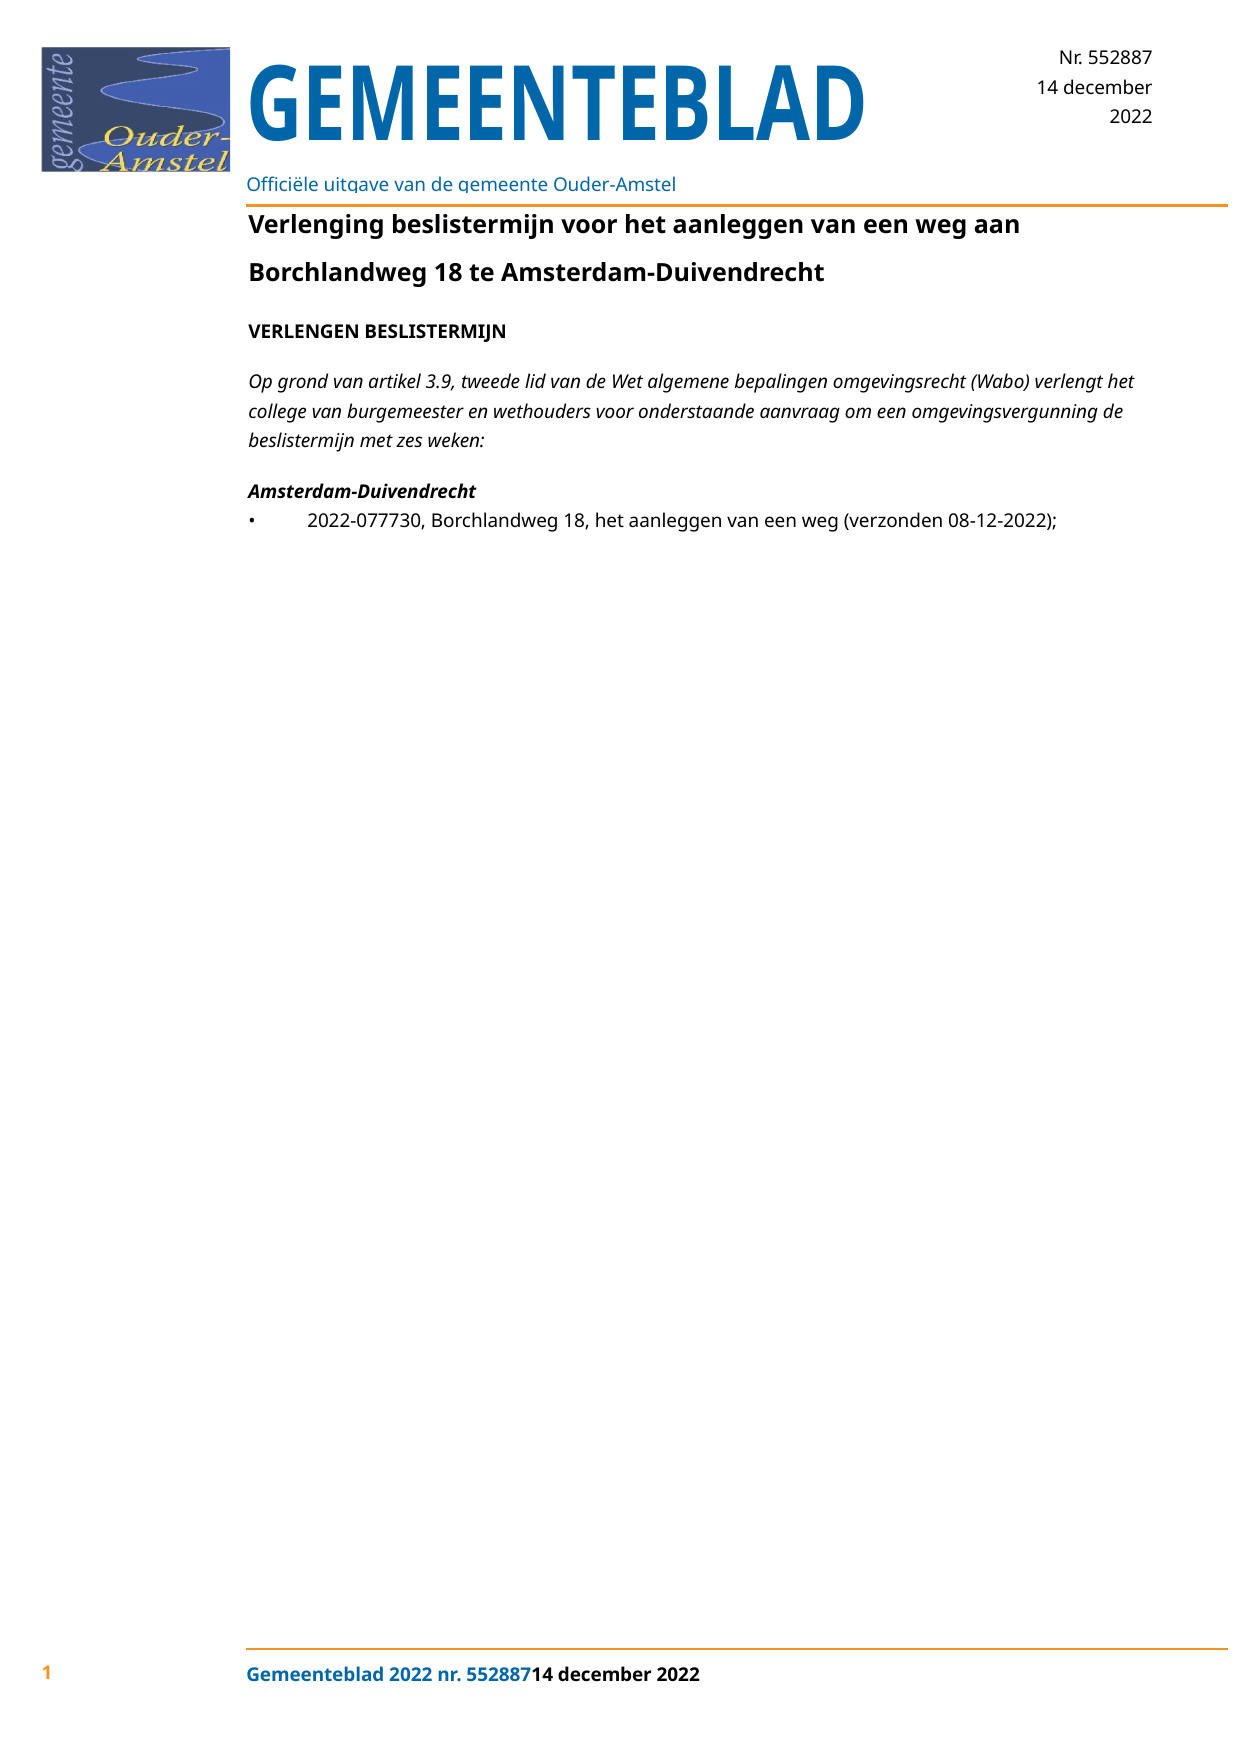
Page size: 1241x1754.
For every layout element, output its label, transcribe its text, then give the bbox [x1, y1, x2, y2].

text VERLENGEN BESLISTERMIJN [248, 318, 1152, 344]
list 2022-077730, Borchlandweg 18, het aanleggen van een weg (verzonden 08-12-2022); [248, 507, 1152, 533]
text Verlenging beslistermijn voor het aanleggen van een weg aan Borchlandweg 18 te Amsterdam-Duivendrecht [248, 207, 1152, 288]
text Amsterdam-Duivendrecht [248, 478, 1152, 504]
picture [41, 47, 231, 172]
text Op grond van artikel 3.9, tweede lid van de Wet algemene bepalingen omgevingsrecht (Wabo) verlengt het college van burgemeester en wethouders voor onderstaande aanvraag om een omgevingsvergunning de beslistermijn met zes weken: [248, 368, 1152, 453]
